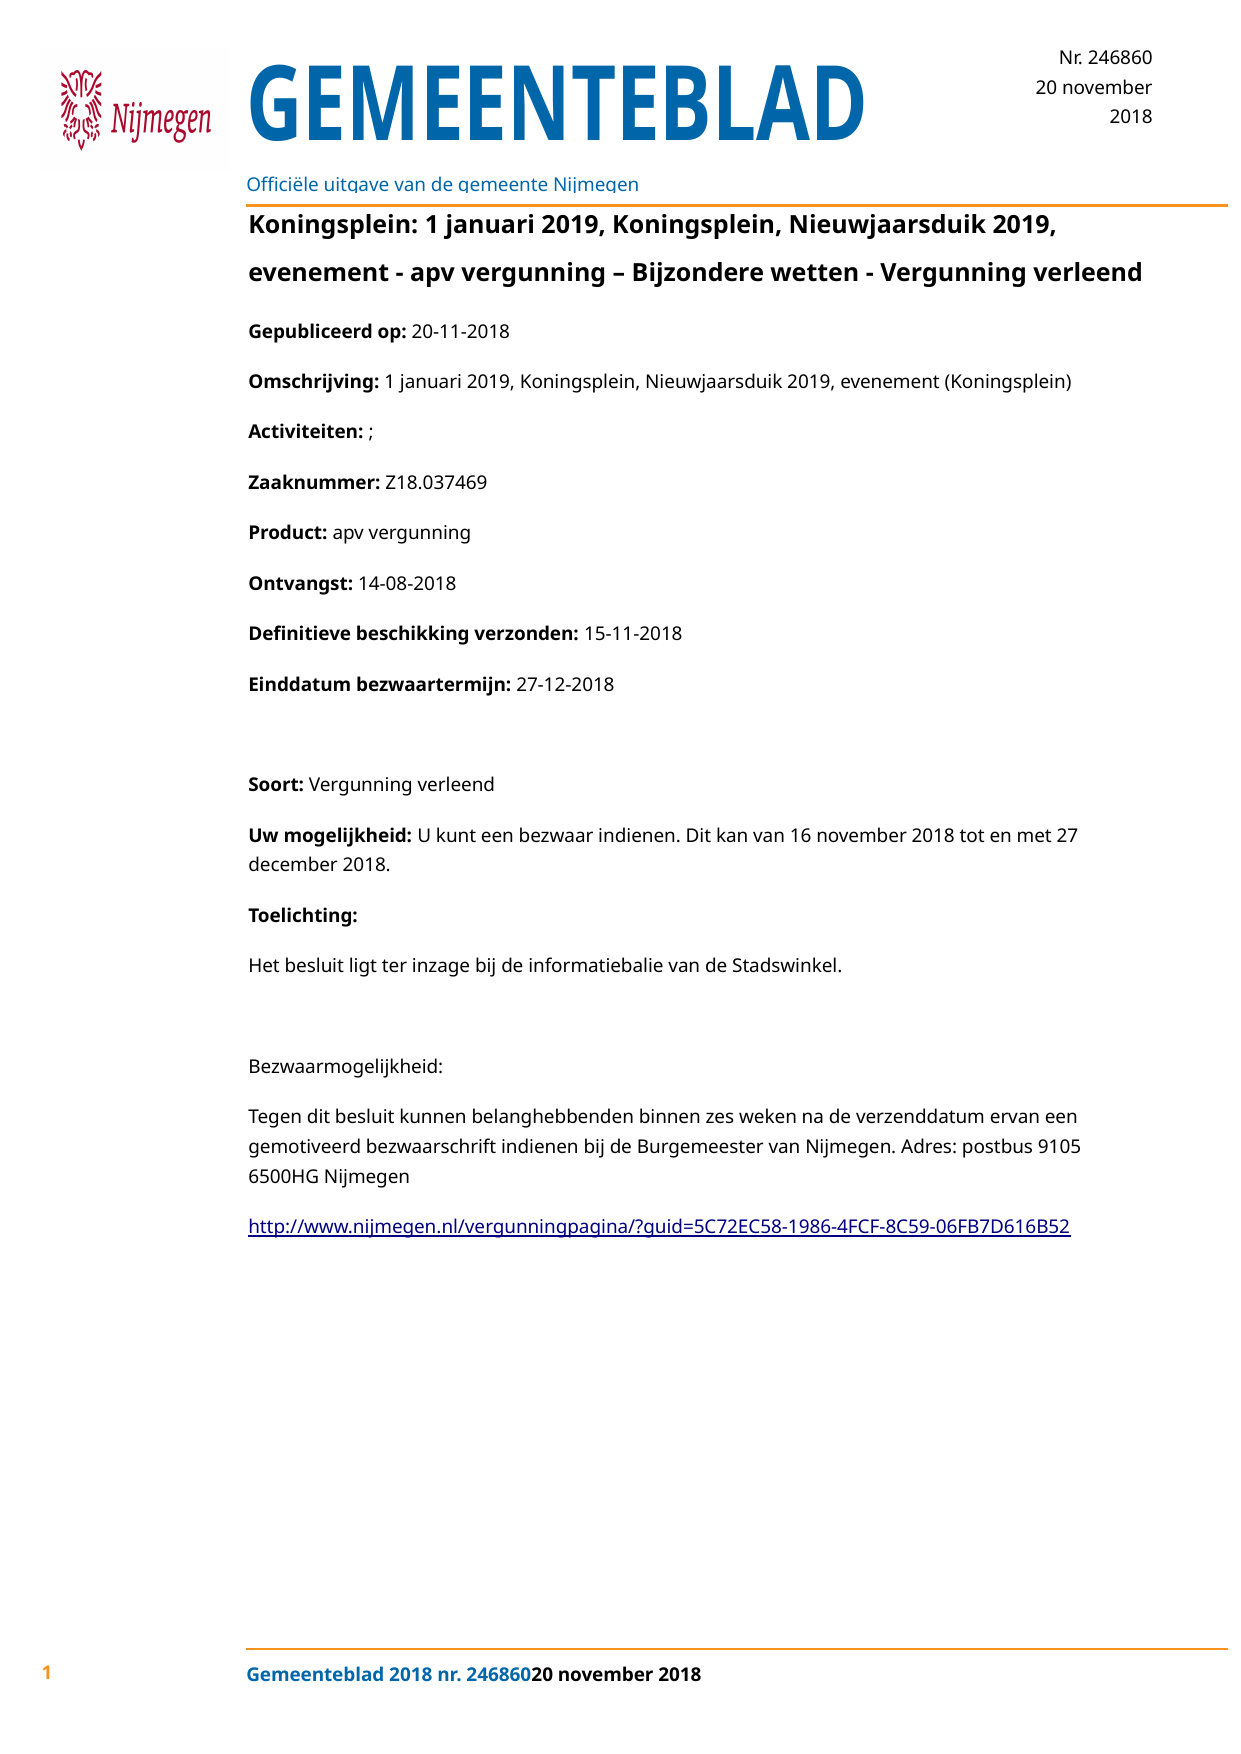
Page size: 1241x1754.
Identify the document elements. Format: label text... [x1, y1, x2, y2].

text Gepubliceerd op: 20-11-2018 [248, 318, 1152, 344]
text Toelichting: [248, 902, 1152, 928]
text Het besluit ligt ter inzage bij de informatiebalie van de Stadswinkel. [248, 952, 1152, 978]
text Uw mogelijkheid: U kunt een bezwaar indienen. Dit kan van 16 november 2018 tot en met 27 december 2018. [248, 822, 1152, 877]
text Einddatum bezwaartermijn: 27-12-2018 [248, 671, 1152, 697]
text Soort: Vergunning verleend [248, 772, 1152, 797]
text Bezwaarmogelijkheid: [248, 1053, 1152, 1079]
text Zaaknummer: Z18.037469 [248, 469, 1152, 495]
text Omschrijving: 1 januari 2019, Koningsplein, Nieuwjaarsduik 2019, evenement (Koningsplein) [248, 368, 1152, 394]
text Product: apv vergunning [248, 519, 1152, 545]
text Tegen dit besluit kunnen belanghebbenden binnen zes weken na de verzenddatum ervan een gemotiveerd bezwaarschrift indienen bij de Burgemeester van Nijmegen. Adres: postbus 9105 6500HG Nijmegen [248, 1104, 1152, 1189]
text http://www.nijmegen.nl/vergunningpagina/?guid=5C72EC58-1986-4FCF-8C59-06FB7D616B52 [248, 1213, 1152, 1239]
text Koningsplein: 1 januari 2019, Koningsplein, Nieuwjaarsduik 2019, evenement - apv vergunning – Bijzondere wetten - Vergunning verleend [248, 207, 1152, 288]
picture [41, 47, 231, 172]
text Definitieve beschikking verzonden: 15-11-2018 [248, 620, 1152, 646]
text Activiteiten: ; [248, 419, 1152, 444]
text Ontvangst: 14-08-2018 [248, 570, 1152, 596]
